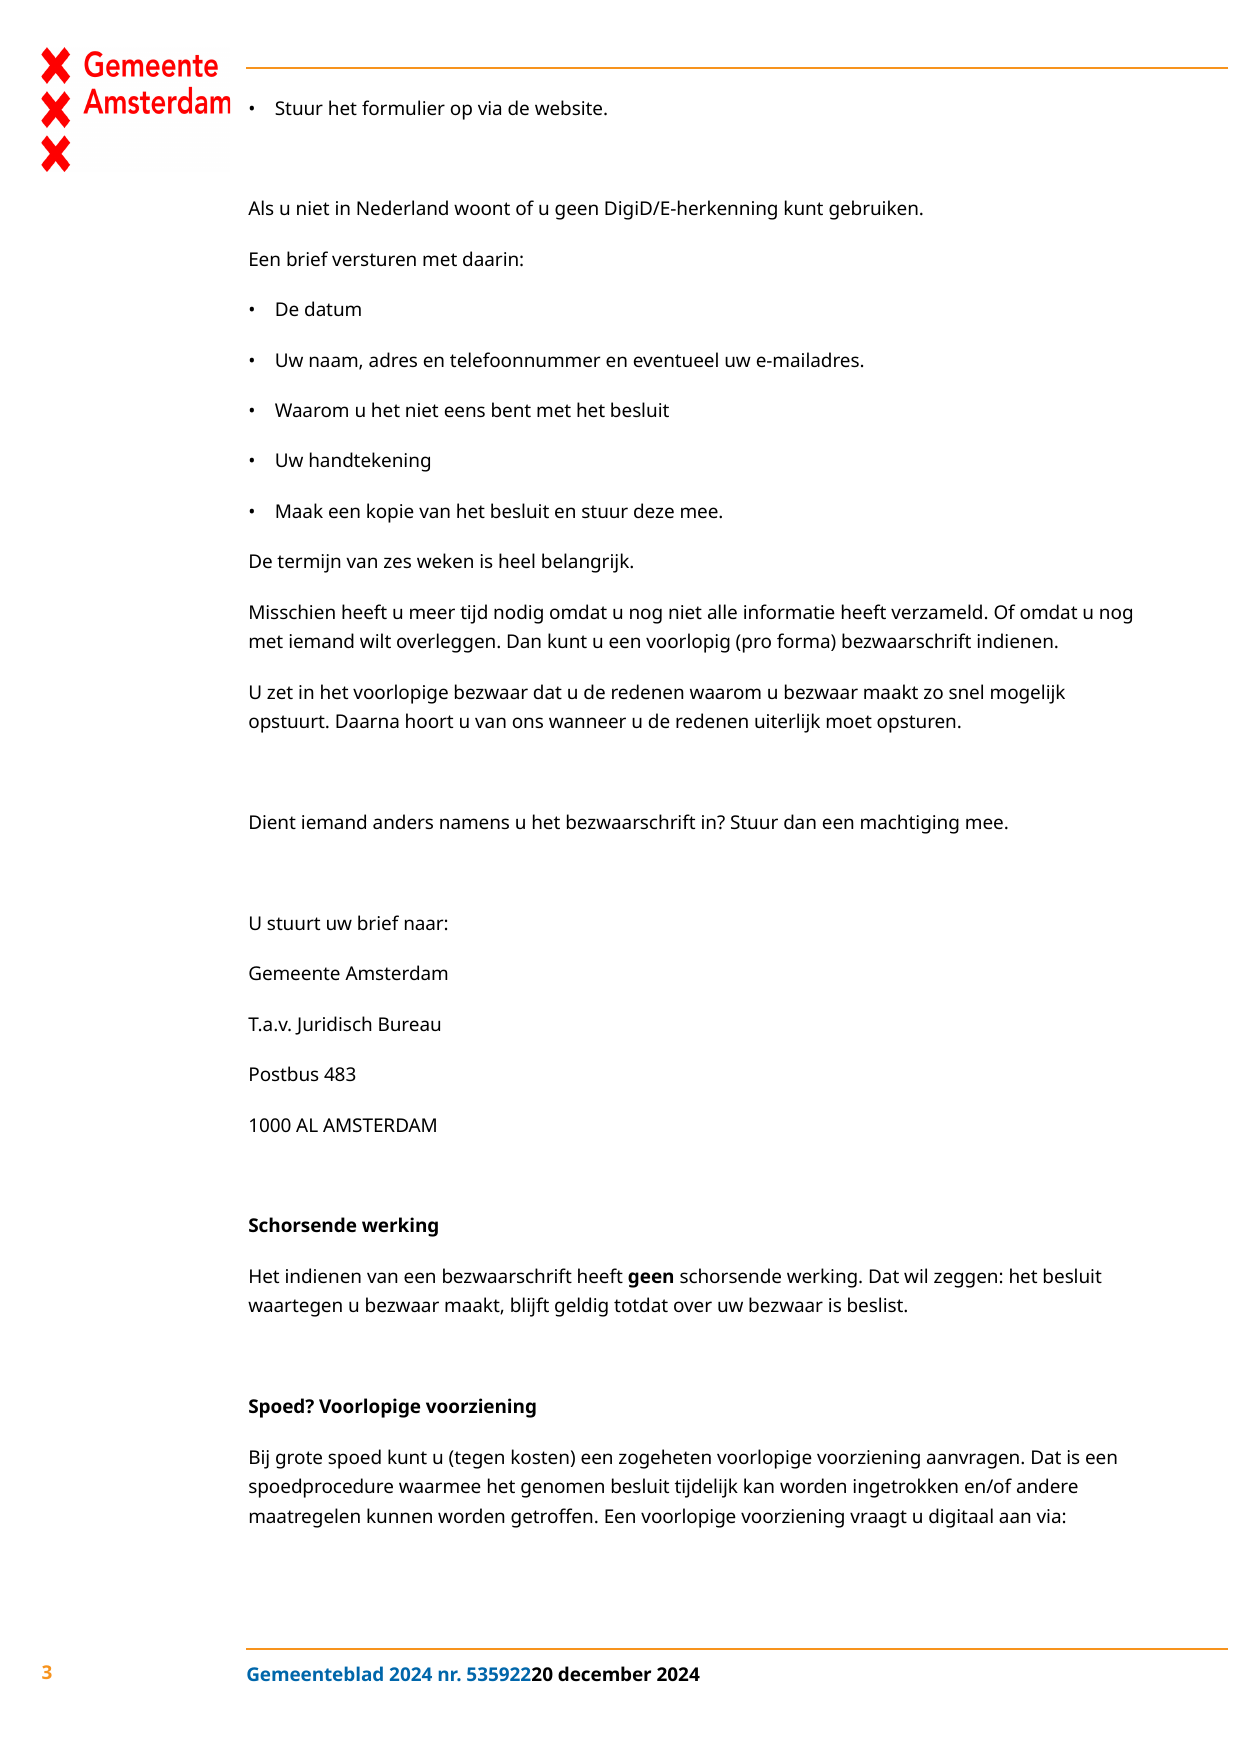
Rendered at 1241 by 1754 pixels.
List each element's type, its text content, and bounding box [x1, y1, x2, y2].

text • Uw handtekening [248, 448, 1152, 473]
text Als u niet in Nederland woont of u geen DigiD/E-herkenning kunt gebruiken. [248, 196, 1152, 221]
text Postbus 483 [248, 1061, 1152, 1087]
text Een brief versturen met daarin: [248, 246, 1152, 272]
text 1000 AL AMSTERDAM [248, 1112, 1152, 1138]
picture [41, 47, 231, 172]
text Misschien heeft u meer tijd nodig omdat u nog niet alle informatie heeft verzameld. Of omdat u nog met iemand wilt overleggen. Dan kunt u een voorlopig (pro forma) bezwaarschrift indienen. [248, 599, 1152, 654]
text Gemeente Amsterdam [248, 961, 1152, 986]
text Bij grote spoed kunt u (tegen kosten) een zogeheten voorlopige voorziening aanvragen. Dat is een spoedprocedure waarmee het genomen besluit tijdelijk kan worden ingetrokken en/of andere maatregelen kunnen worden getroffen. Een voorlopige voorziening vraagt u digitaal aan via: [248, 1444, 1152, 1529]
text Dient iemand anders namens u het bezwaarschrift in? Stuur dan een machtiging mee. [248, 809, 1152, 835]
text Schorsende werking [248, 1213, 1152, 1238]
text De termijn van zes weken is heel belangrijk. [248, 548, 1152, 574]
text • Maak een kopie van het besluit en stuur deze mee. [248, 498, 1152, 524]
text U zet in het voorlopige bezwaar dat u de redenen waarom u bezwaar maakt zo snel mogelijk opstuurt. Daarna hoort u van ons wanneer u de redenen uiterlijk moet opsturen. [248, 679, 1152, 734]
text T.a.v. Juridisch Bureau [248, 1011, 1152, 1037]
text Spoed? Voorlopige voorziening [248, 1393, 1152, 1419]
text • Waarom u het niet eens bent met het besluit [248, 397, 1152, 423]
text U stuurt uw brief naar: [248, 910, 1152, 936]
text • Stuur het formulier op via de website. [248, 95, 1152, 121]
text • Uw naam, adres en telefoonnummer en eventueel uw e-mailadres. [248, 347, 1152, 373]
text Het indienen van een bezwaarschrift heeft geen schorsende werking. Dat wil zeggen: het besluit waartegen u bezwaar maakt, blijft geldig totdat over uw bezwaar is beslist. [248, 1263, 1152, 1318]
text • De datum [248, 296, 1152, 322]
